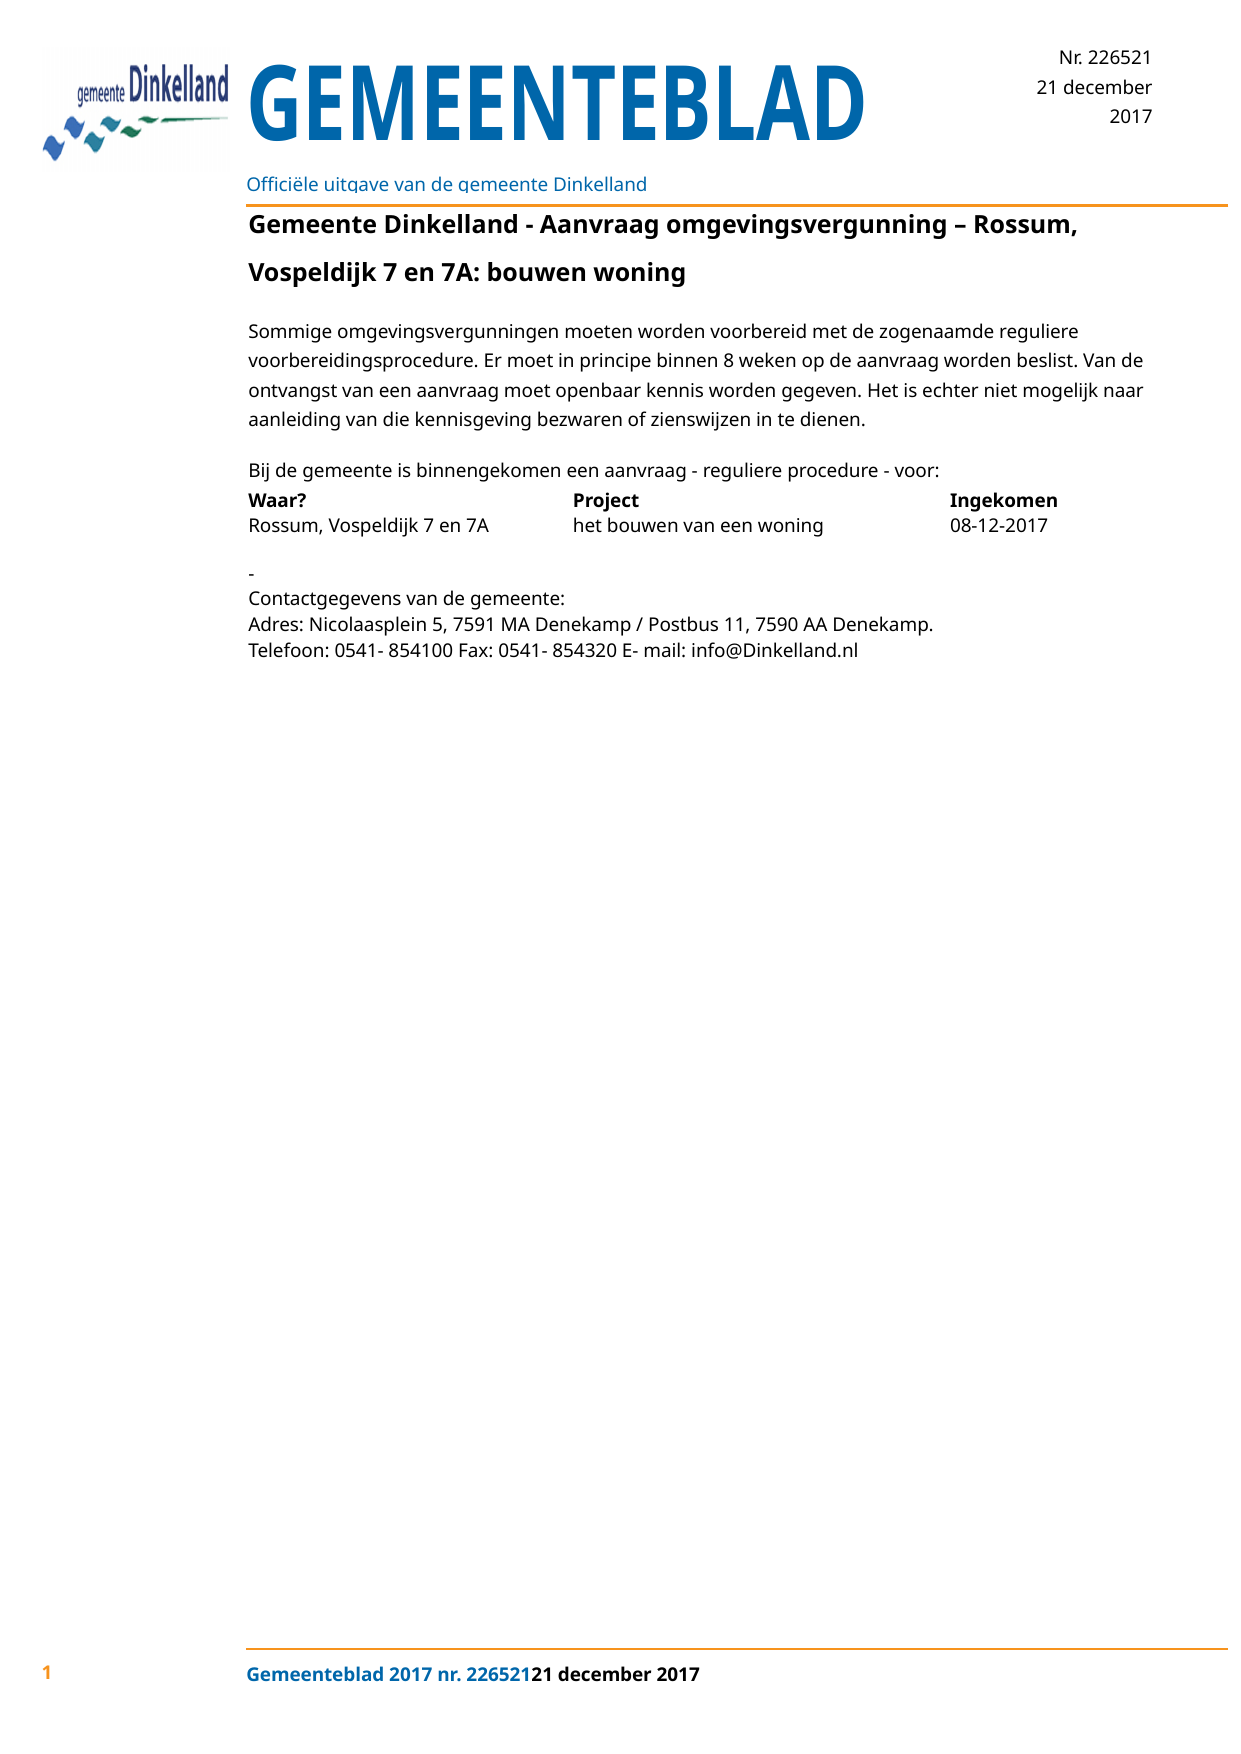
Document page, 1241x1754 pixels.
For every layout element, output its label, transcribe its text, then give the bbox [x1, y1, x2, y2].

table_cell het bouwen van een woning [573, 513, 950, 538]
text Adres: Nicolaasplein 5, 7591 MA Denekamp / Postbus 11, 7590 AA Denekamp. [248, 611, 1152, 637]
text Gemeente Dinkelland - Aanvraag omgevingsvergunning – Rossum, Vospeldijk 7 en 7A: bouwen woning [248, 207, 1152, 288]
text Telefoon: 0541- 854100 Fax: 0541- 854320 E- mail: info@Dinkelland.nl [248, 637, 1152, 663]
text Sommige omgevingsvergunningen moeten worden voorbereid met de zogenaamde reguliere voorbereidingsprocedure. Er moet in principe binnen 8 weken op de aanvraag worden beslist. Van de ontvangst van een aanvraag moet openbaar kennis worden gegeven. Het is echter niet mogelijk naar aanleiding van die kennisgeving bezwaren of zienswijzen in te dienen. [248, 318, 1152, 432]
table_header Waar? [248, 487, 573, 512]
table_cell 08-12-2017 [950, 513, 1152, 538]
table_cell Rossum, Vospeldijk 7 en 7A [248, 513, 573, 538]
table_header Project [573, 487, 950, 512]
text - [248, 560, 1152, 585]
text Contactgegevens van de gemeente: [248, 585, 1152, 611]
table_header Ingekomen [950, 487, 1152, 512]
text Bij de gemeente is binnengekomen een aanvraag - reguliere procedure - voor: [248, 457, 1152, 483]
picture [41, 47, 231, 172]
